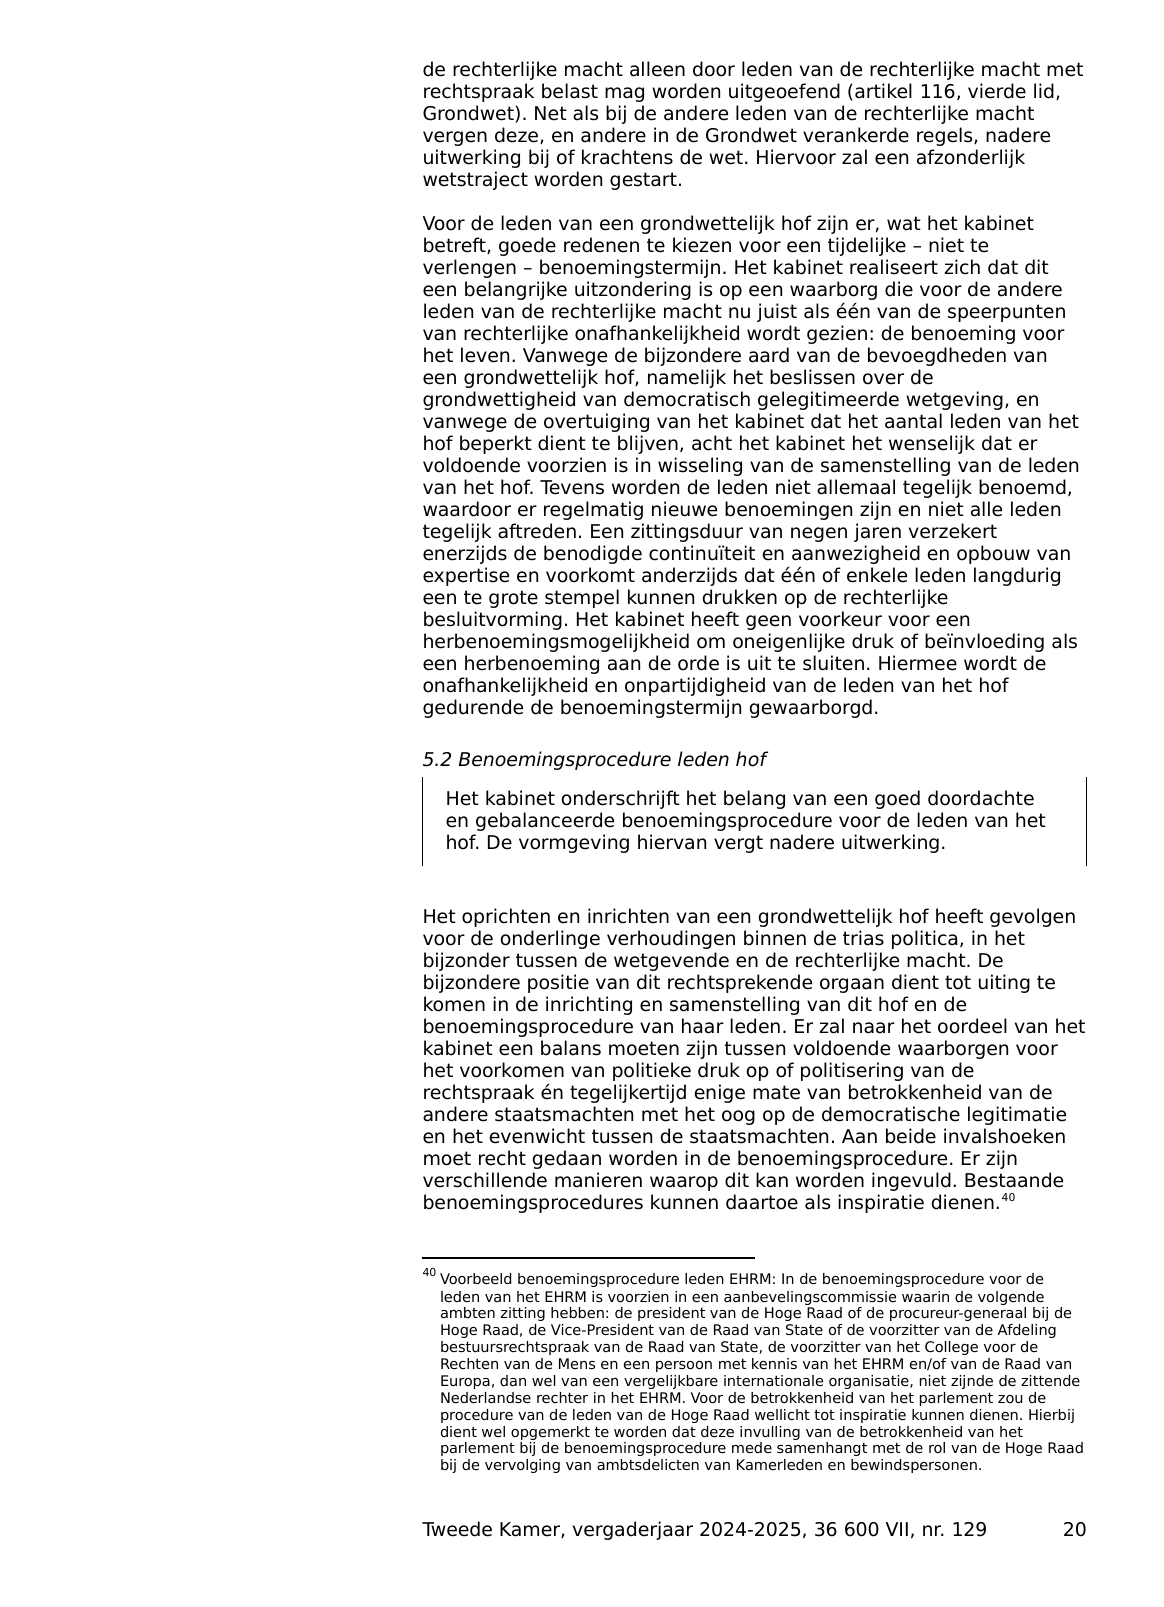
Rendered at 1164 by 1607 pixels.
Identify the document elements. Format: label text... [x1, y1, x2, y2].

text de rechterlijke macht alleen door leden van de rechterlijke macht met rechtspraak belast mag worden uitgeoefend (artikel 116, vierde lid, Grondwet). Net als bij de andere leden van de rechterlijke macht vergen deze, en andere in de Grondwet verankerde regels, nadere uitwerking bij of krachtens de wet. Hiervoor zal een afzonderlijk wetstraject worden gestart. [422, 59, 1087, 191]
text Het oprichten en inrichten van een grondwettelijk hof heeft gevolgen voor de onderlinge verhoudingen binnen de trias politica, in het bijzonder tussen de wetgevende en de rechterlijke macht. De bijzondere positie van dit rechtsprekende orgaan dient tot uiting te komen in de inrichting en samenstelling van dit hof en de benoemingsprocedure van haar leden. Er zal naar het oordeel van het kabinet een balans moeten zijn tussen voldoende waarborgen voor het voorkomen van politieke druk op of politisering van de rechtspraak én tegelijkertijd enige mate van betrokkenheid van de andere staatsmachten met het oog op de democratische legitimatie en het evenwicht tussen de staatsmachten. Aan beide invalshoeken moet recht gedaan worden in de benoemingsprocedure. Er zijn verschillende manieren waarop dit kan worden ingevuld. Bestaande benoemingsprocedures kunnen daartoe als inspiratie dienen. [422, 906, 1087, 1214]
table_header Het kabinet onderschrijft het belang van een goed doordachte en gebalanceerde benoemingsprocedure voor de leden van het hof. De vormgeving hiervan vergt nadere uitwerking. [423, 777, 1086, 866]
subtitle 5.2 Benoemingsprocedure leden hof [422, 749, 1087, 771]
text Voor de leden van een grondwettelijk hof zijn er, wat het kabinet betreft, goede redenen te kiezen voor een tijdelijke – niet te verlengen – benoemingstermijn. Het kabinet realiseert zich dat dit een belangrijke uitzondering is op een waarborg die voor de andere leden van de rechterlijke macht nu juist als één van de speerpunten van rechterlijke onafhankelijkheid wordt gezien: de benoeming voor het leven. Vanwege de bijzondere aard van de bevoegdheden van een grondwettelijk hof, namelijk het beslissen over de grondwettigheid van democratisch gelegitimeerde wetgeving, en vanwege de overtuiging van het kabinet dat het aantal leden van het hof beperkt dient te blijven, acht het kabinet het wenselijk dat er voldoende voorzien is in wisseling van de samenstelling van de leden van het hof. Tevens worden de leden niet allemaal tegelijk benoemd, waardoor er regelmatig nieuwe benoemingen zijn en niet alle leden tegelijk aftreden. Een zittingsduur van negen jaren verzekert enerzijds de benodigde continuïteit en aanwezigheid en opbouw van expertise en voorkomt anderzijds dat één of enkele leden langdurig een te grote stempel kunnen drukken op de rechterlijke besluitvorming. Het kabinet heeft geen voorkeur voor een herbenoemingsmogelijkheid om oneigenlijke druk of beïnvloeding als een herbenoeming aan de orde is uit te sluiten. Hiermee wordt de onafhankelijkheid en onpartijdigheid van de leden van het hof gedurende de benoemingstermijn gewaarborgd. [422, 213, 1087, 719]
text Voorbeeld benoemingsprocedure leden EHRM: In de benoemingsprocedure voor de leden van het EHRM is voorzien in een aanbevelingscommissie waarin de volgende ambten zitting hebben: de president van de Hoge Raad of de procureur-generaal bij de Hoge Raad, de Vice-President van de Raad van State of de voorzitter van de Afdeling bestuursrechtspraak van de Raad van State, de voorzitter van het College voor de Rechten van de Mens en een persoon met kennis van het EHRM en/of van de Raad van Europa, dan wel van een vergelijkbare internationale organisatie, niet zijnde de zittende Nederlandse rechter in het EHRM. Voor de betrokkenheid van het parlement zou de procedure van de leden van de Hoge Raad wellicht tot inspiratie kunnen dienen. Hierbij dient wel opgemerkt te worden dat deze invulling van de betrokkenheid van het parlement bij de benoemingsprocedure mede samenhangt met de rol van de Hoge Raad bij de vervolging van ambtsdelicten van Kamerleden en bewindspersonen. [422, 1267, 1087, 1474]
